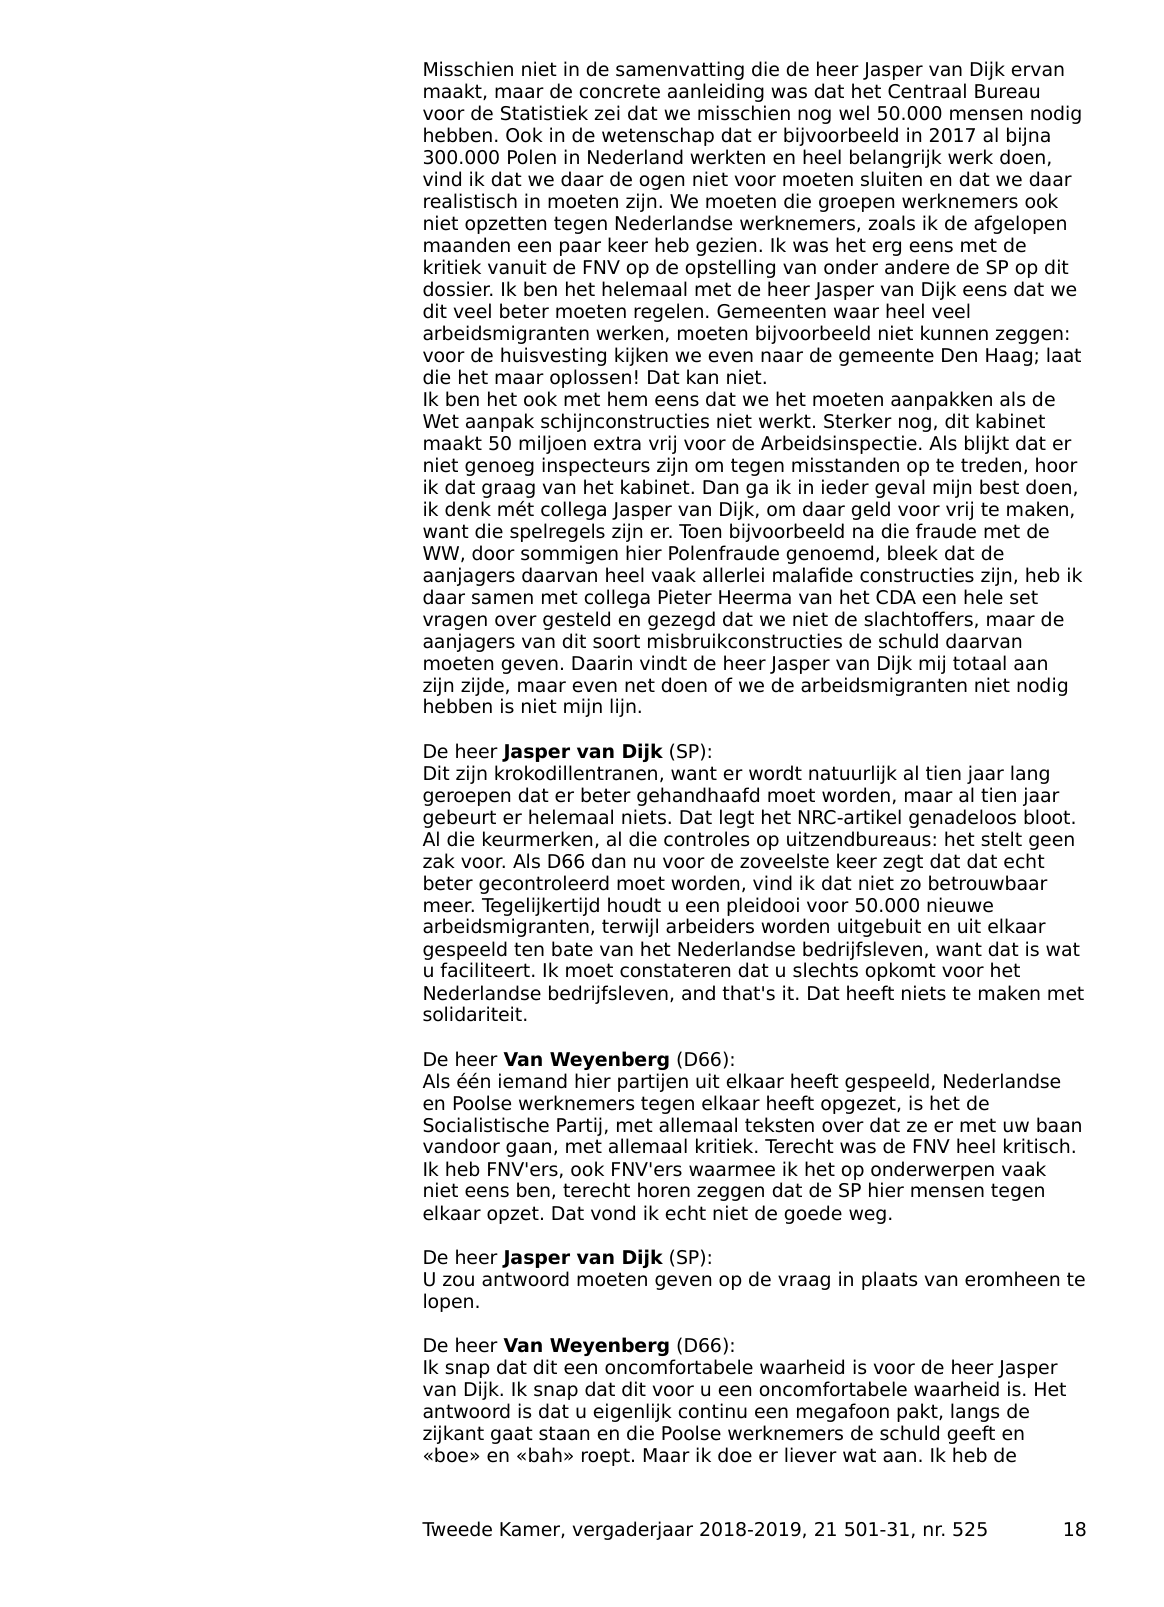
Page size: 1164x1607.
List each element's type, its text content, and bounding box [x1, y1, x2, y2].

text Als één iemand hier partijen uit elkaar heeft gespeeld, Nederlandse en Poolse werknemers tegen elkaar heeft opgezet, is het de Socialistische Partij, met allemaal teksten over dat ze er met uw baan vandoor gaan, met allemaal kritiek. Terecht was de FNV heel kritisch. Ik heb FNV'ers, ook FNV'ers waarmee ik het op onderwerpen vaak niet eens ben, terecht horen zeggen dat de SP hier mensen tegen elkaar opzet. Dat vond ik echt niet de goede weg. [422, 1071, 1087, 1224]
text De heer Jasper van Dijk (SP): [422, 1247, 1087, 1268]
text De heer Van Weyenberg (D66): [422, 1335, 1087, 1357]
text Ik ben het ook met hem eens dat we het moeten aanpakken als de Wet aanpak schijnconstructies niet werkt. Sterker nog, dit kabinet maakt 50 miljoen extra vrij voor de Arbeidsinspectie. Als blijkt dat er niet genoeg inspecteurs zijn om tegen misstanden op te treden, hoor ik dat graag van het kabinet. Dan ga ik in ieder geval mijn best doen, ik denk mét collega Jasper van Dijk, om daar geld voor vrij te maken, want die spelregels zijn er. Toen bijvoorbeeld na die fraude met de WW, door sommigen hier Polenfraude genoemd, bleek dat de aanjagers daarvan heel vaak allerlei malafide constructies zijn, heb ik daar samen met collega Pieter Heerma van het CDA een hele set vragen over gesteld en gezegd dat we niet de slachtoffers, maar de aanjagers van dit soort misbruikconstructies de schuld daarvan moeten geven. Daarin vindt de heer Jasper van Dijk mij totaal aan zijn zijde, maar even net doen of we de arbeidsmigranten niet nodig hebben is niet mijn lijn. [422, 389, 1087, 718]
text De heer Van Weyenberg (D66): [422, 1048, 1087, 1071]
text Dit zijn krokodillentranen, want er wordt natuurlijk al tien jaar lang geroepen dat er beter gehandhaafd moet worden, maar al tien jaar gebeurt er helemaal niets. Dat legt het NRC-artikel genadeloos bloot. Al die keurmerken, al die controles op uitzendbureaus: het stelt geen zak voor. Als D66 dan nu voor de zoveelste keer zegt dat dat echt beter gecontroleerd moet worden, vind ik dat niet zo betrouwbaar meer. Tegelijkertijd houdt u een pleidooi voor 50.000 nieuwe arbeidsmigranten, terwijl arbeiders worden uitgebuit en uit elkaar gespeeld ten bate van het Nederlandse bedrijfsleven, want dat is wat u faciliteert. Ik moet constateren dat u slechts opkomt voor het Nederlandse bedrijfsleven, and that's it. Dat heeft niets te maken met solidariteit. [422, 763, 1087, 1026]
text Ik snap dat dit een oncomfortabele waarheid is voor de heer Jasper van Dijk. Ik snap dat dit voor u een oncomfortabele waarheid is. Het antwoord is dat u eigenlijk continu een megafoon pakt, langs de zijkant gaat staan en die Poolse werknemers de schuld geeft en «boe» en «bah» roept. Maar ik doe er liever wat aan. Ik heb de [422, 1357, 1087, 1467]
text U zou antwoord moeten geven op de vraag in plaats van eromheen te lopen. [422, 1268, 1087, 1312]
text De heer Jasper van Dijk (SP): [422, 741, 1087, 763]
text Misschien niet in de samenvatting die de heer Jasper van Dijk ervan maakt, maar de concrete aanleiding was dat het Centraal Bureau voor de Statistiek zei dat we misschien nog wel 50.000 mensen nodig hebben. Ook in de wetenschap dat er bijvoorbeeld in 2017 al bijna 300.000 Polen in Nederland werkten en heel belangrijk werk doen, vind ik dat we daar de ogen niet voor moeten sluiten en dat we daar realistisch in moeten zijn. We moeten die groepen werknemers ook niet opzetten tegen Nederlandse werknemers, zoals ik de afgelopen maanden een paar keer heb gezien. Ik was het erg eens met de kritiek vanuit de FNV op de opstelling van onder andere de SP op dit dossier. Ik ben het helemaal met de heer Jasper van Dijk eens dat we dit veel beter moeten regelen. Gemeenten waar heel veel arbeidsmigranten werken, moeten bijvoorbeeld niet kunnen zeggen: voor de huisvesting kijken we even naar de gemeente Den Haag; laat die het maar oplossen! Dat kan niet. [422, 59, 1087, 389]
